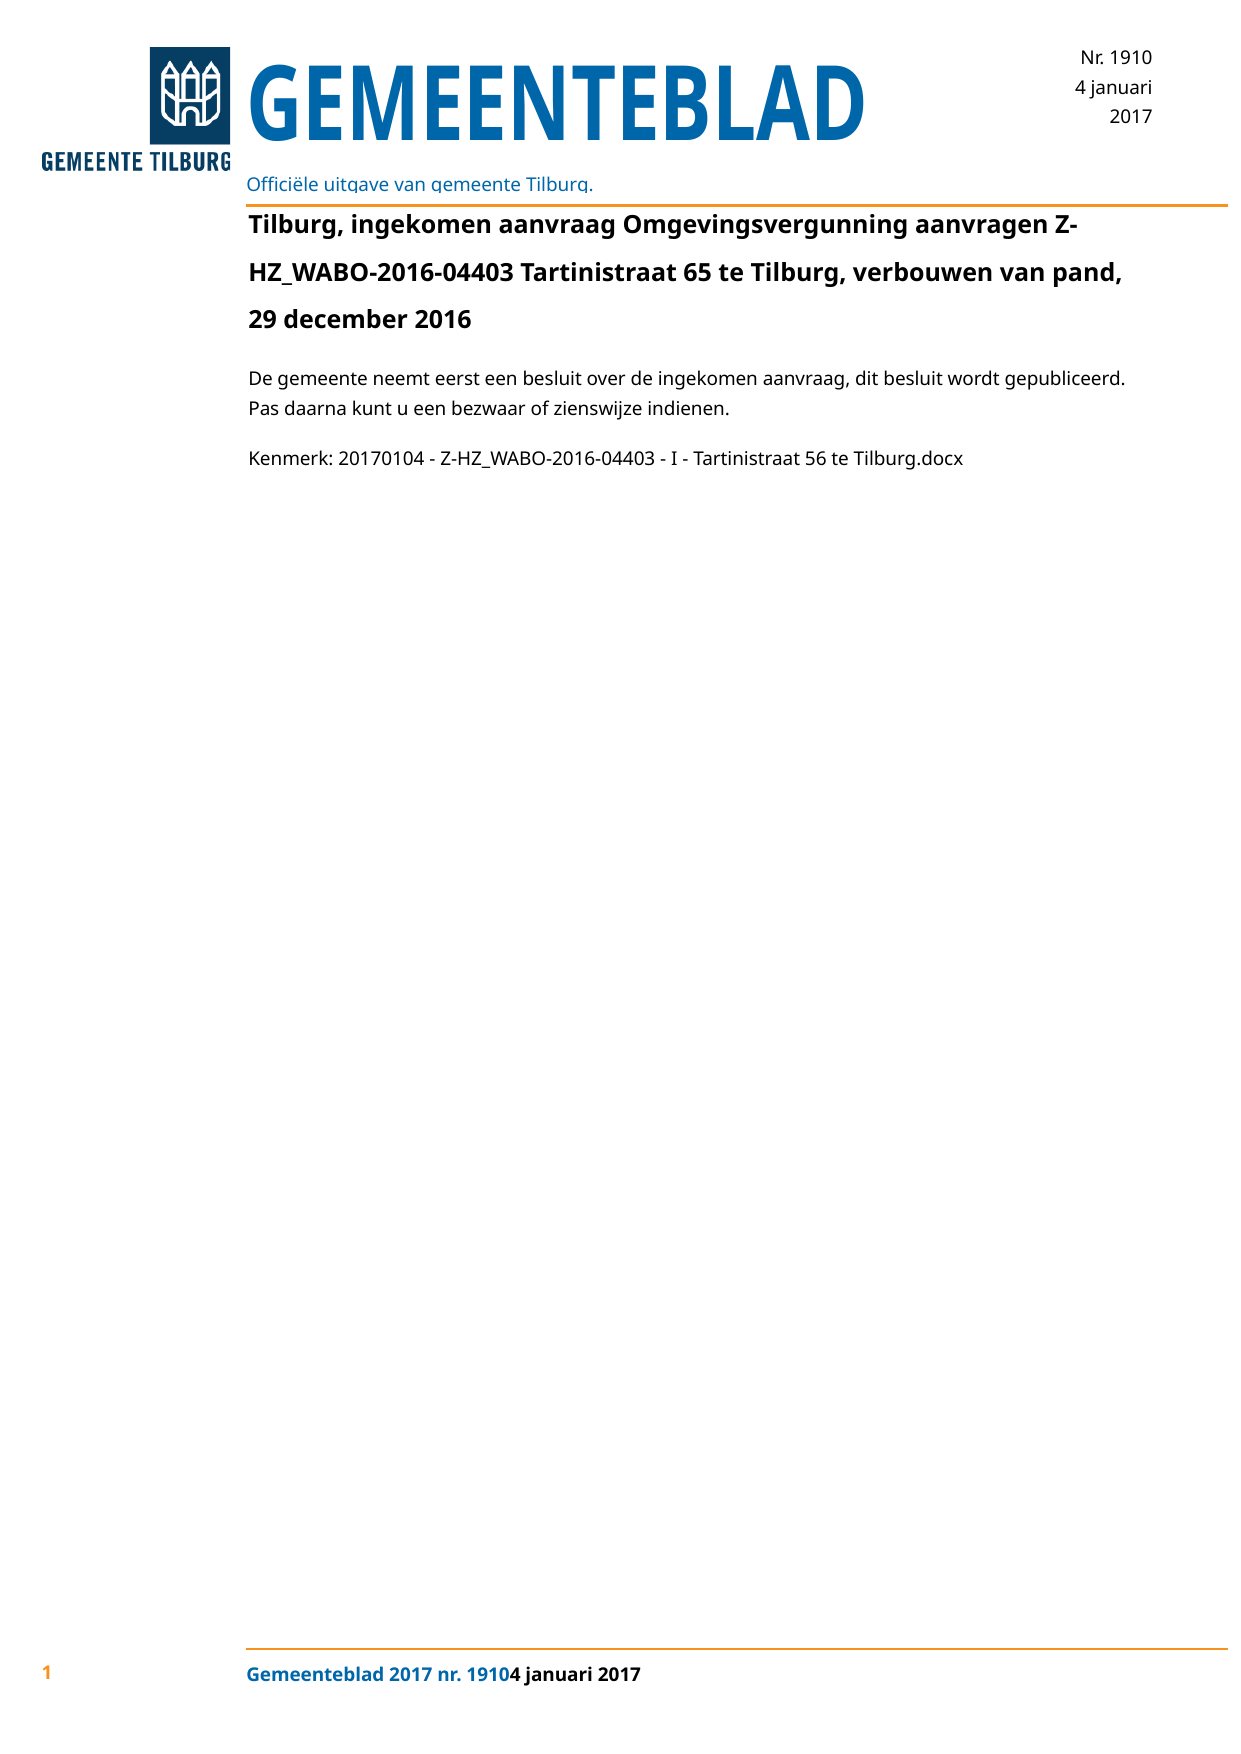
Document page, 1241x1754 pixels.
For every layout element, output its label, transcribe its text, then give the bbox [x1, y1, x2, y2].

text Tilburg, ingekomen aanvraag Omgevingsvergunning aanvragen Z-HZ_WABO-2016-04403 Tartinistraat 65 te Tilburg, verbouwen van pand, 29 december 2016 [248, 207, 1152, 336]
text De gemeente neemt eerst een besluit over de ingekomen aanvraag, dit besluit wordt gepubliceerd. Pas daarna kunt u een bezwaar of zienswijze indienen. [248, 366, 1152, 421]
text Kenmerk: 20170104 - Z-HZ_WABO-2016-04403 - I - Tartinistraat 56 te Tilburg.docx [248, 446, 1152, 471]
picture [41, 47, 231, 172]
